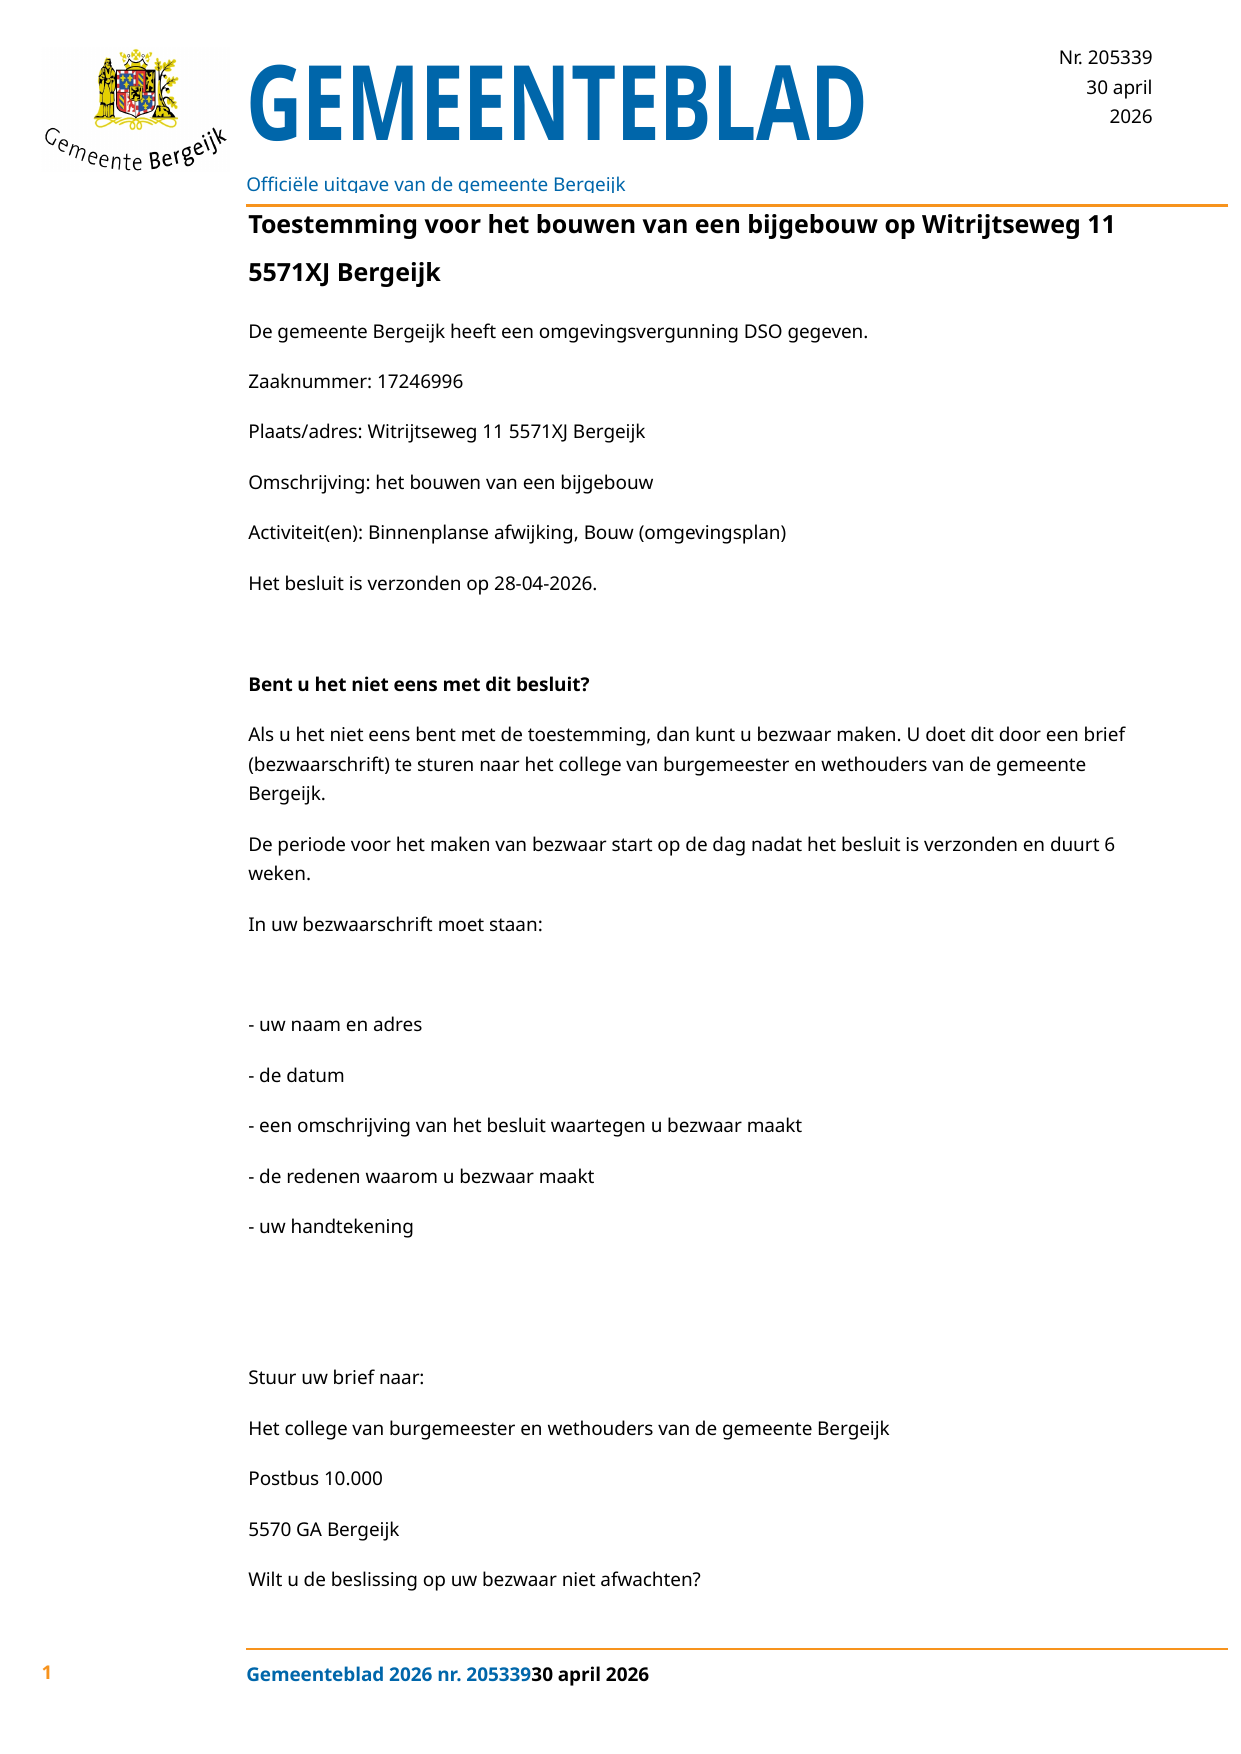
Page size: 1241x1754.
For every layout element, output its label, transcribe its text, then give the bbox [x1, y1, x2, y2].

text Als u het niet eens bent met de toestemming, dan kunt u bezwaar maken. U doet dit door een brief (bezwaarschrift) te sturen naar het college van burgemeester en wethouders van de gemeente Bergeijk. [248, 721, 1152, 806]
text Wilt u de beslissing op uw bezwaar niet afwachten? [248, 1566, 1152, 1592]
text Activiteit(en): Binnenplanse afwijking, Bouw (omgevingsplan) [248, 519, 1152, 545]
text - een omschrijving van het besluit waartegen u bezwaar maakt [248, 1112, 1152, 1138]
text Zaaknummer: 17246996 [248, 368, 1152, 394]
text 5570 GA Bergeijk [248, 1516, 1152, 1542]
text Plaats/adres: Witrijtseweg 11 5571XJ Bergeijk [248, 419, 1152, 444]
text Stuur uw brief naar: [248, 1364, 1152, 1390]
text Het besluit is verzonden op 28-04-2026. [248, 570, 1152, 596]
text Bent u het niet eens met dit besluit? [248, 671, 1152, 697]
text De gemeente Bergeijk heeft een omgevingsvergunning DSO gegeven. [248, 318, 1152, 344]
text De periode voor het maken van bezwaar start op de dag nadat het besluit is verzonden en duurt 6 weken. [248, 831, 1152, 886]
text Toestemming voor het bouwen van een bijgebouw op Witrijtseweg 11 5571XJ Bergeijk [248, 207, 1152, 288]
text Omschrijving: het bouwen van een bijgebouw [248, 469, 1152, 495]
text - uw naam en adres [248, 1012, 1152, 1037]
text Postbus 10.000 [248, 1465, 1152, 1491]
picture [41, 47, 231, 172]
text - de datum [248, 1062, 1152, 1088]
text In uw bezwaarschrift moet staan: [248, 911, 1152, 937]
text Het college van burgemeester en wethouders van de gemeente Bergeijk [248, 1415, 1152, 1441]
text - de redenen waarom u bezwaar maakt [248, 1163, 1152, 1189]
text - uw handtekening [248, 1213, 1152, 1239]
